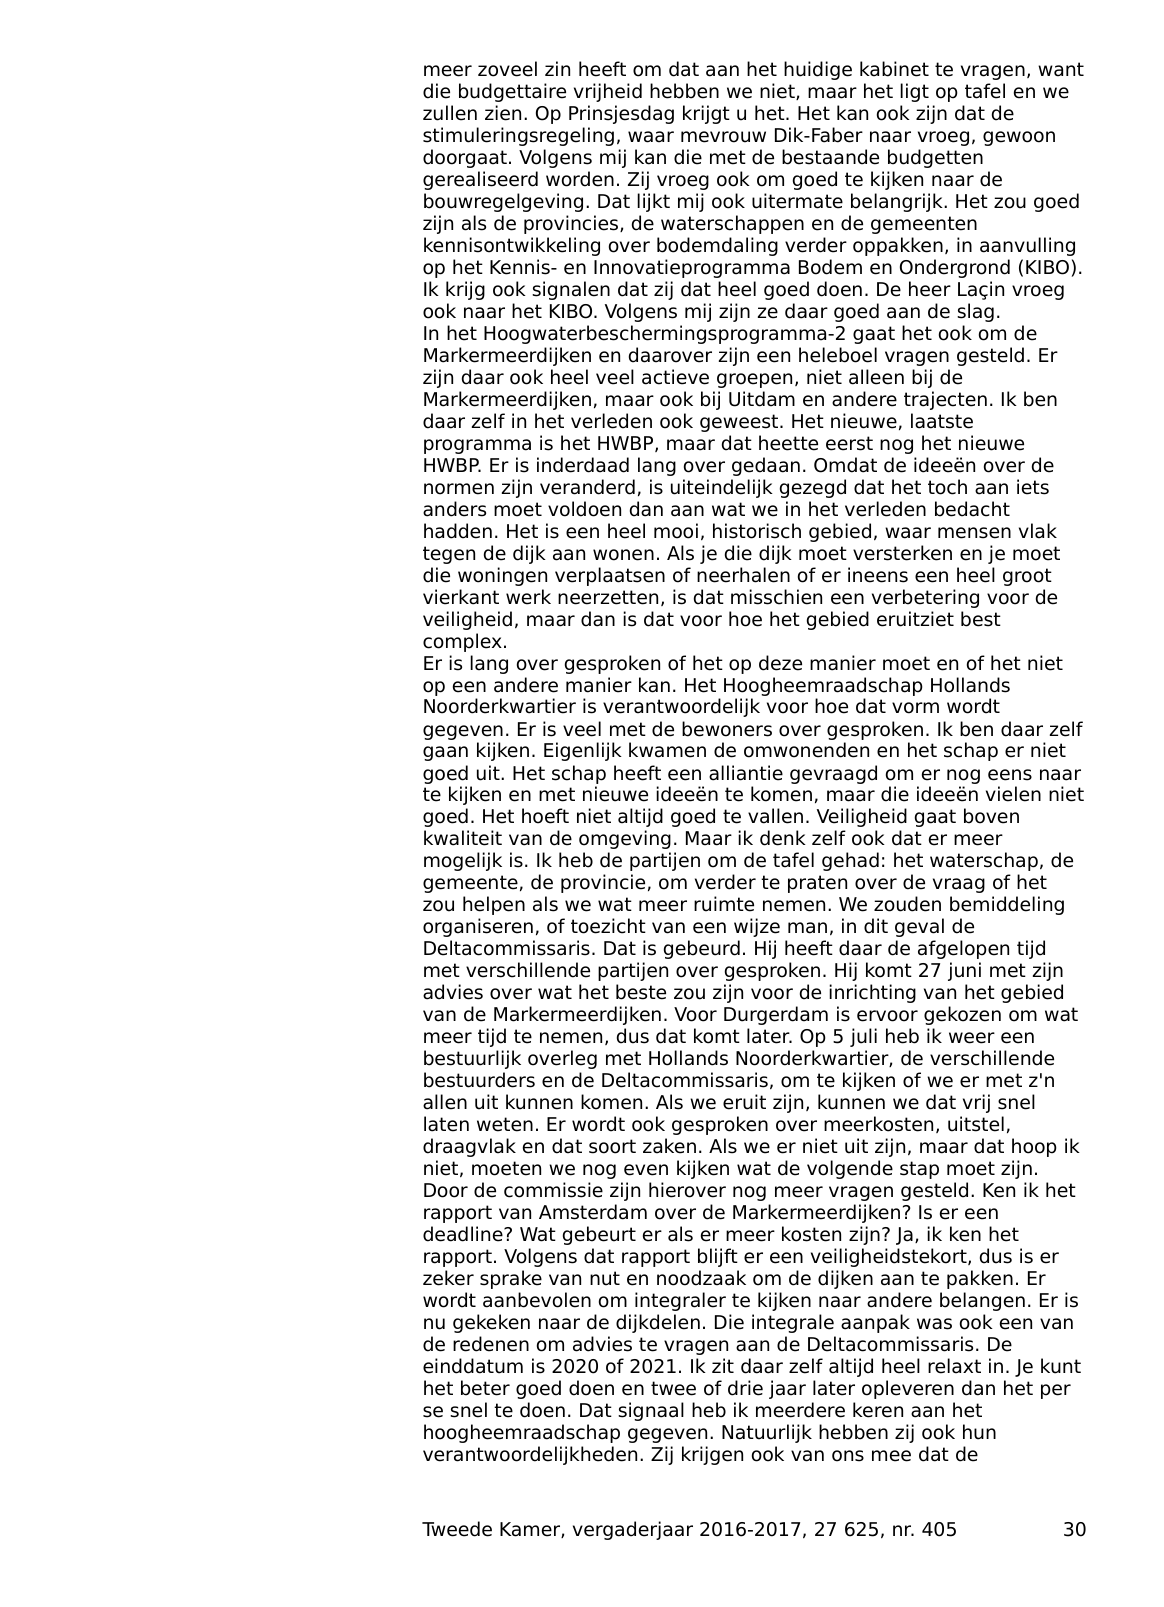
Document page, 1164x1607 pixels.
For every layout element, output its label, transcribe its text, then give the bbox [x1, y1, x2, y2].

text meer zoveel zin heeft om dat aan het huidige kabinet te vragen, want die budgettaire vrijheid hebben we niet, maar het ligt op tafel en we zullen zien. Op Prinsjesdag krijgt u het. Het kan ook zijn dat de stimuleringsregeling, waar mevrouw Dik-Faber naar vroeg, gewoon doorgaat. Volgens mij kan die met de bestaande budgetten gerealiseerd worden. Zij vroeg ook om goed te kijken naar de bouwregelgeving. Dat lijkt mij ook uitermate belangrijk. Het zou goed zijn als de provincies, de waterschappen en de gemeenten kennisontwikkeling over bodemdaling verder oppakken, in aanvulling op het Kennis- en Innovatieprogramma Bodem en Ondergrond (KIBO). Ik krijg ook signalen dat zij dat heel goed doen. De heer Laçin vroeg ook naar het KIBO. Volgens mij zijn ze daar goed aan de slag. [422, 59, 1087, 323]
text In het Hoogwaterbeschermingsprogramma-2 gaat het ook om de Markermeerdijken en daarover zijn een heleboel vragen gesteld. Er zijn daar ook heel veel actieve groepen, niet alleen bij de Markermeerdijken, maar ook bij Uitdam en andere trajecten. Ik ben daar zelf in het verleden ook geweest. Het nieuwe, laatste programma is het HWBP, maar dat heette eerst nog het nieuwe HWBP. Er is inderdaad lang over gedaan. Omdat de ideeën over de normen zijn veranderd, is uiteindelijk gezegd dat het toch aan iets anders moet voldoen dan aan wat we in het verleden bedacht hadden. Het is een heel mooi, historisch gebied, waar mensen vlak tegen de dijk aan wonen. Als je die dijk moet versterken en je moet die woningen verplaatsen of neerhalen of er ineens een heel groot vierkant werk neerzetten, is dat misschien een verbetering voor de veiligheid, maar dan is dat voor hoe het gebied eruitziet best complex. [422, 323, 1087, 652]
text Er is lang over gesproken of het op deze manier moet en of het niet op een andere manier kan. Het Hoogheemraadschap Hollands Noorderkwartier is verantwoordelijk voor hoe dat vorm wordt gegeven. Er is veel met de bewoners over gesproken. Ik ben daar zelf gaan kijken. Eigenlijk kwamen de omwonenden en het schap er niet goed uit. Het schap heeft een alliantie gevraagd om er nog eens naar te kijken en met nieuwe ideeën te komen, maar die ideeën vielen niet goed. Het hoeft niet altijd goed te vallen. Veiligheid gaat boven kwaliteit van de omgeving. Maar ik denk zelf ook dat er meer mogelijk is. Ik heb de partijen om de tafel gehad: het waterschap, de gemeente, de provincie, om verder te praten over de vraag of het zou helpen als we wat meer ruimte nemen. We zouden bemiddeling organiseren, of toezicht van een wijze man, in dit geval de Deltacommissaris. Dat is gebeurd. Hij heeft daar de afgelopen tijd met verschillende partijen over gesproken. Hij komt 27 juni met zijn advies over wat het beste zou zijn voor de inrichting van het gebied van de Markermeerdijken. Voor Durgerdam is ervoor gekozen om wat meer tijd te nemen, dus dat komt later. Op 5 juli heb ik weer een bestuurlijk overleg met Hollands Noorderkwartier, de verschillende bestuurders en de Deltacommissaris, om te kijken of we er met z'n allen uit kunnen komen. Als we eruit zijn, kunnen we dat vrij snel laten weten. Er wordt ook gesproken over meerkosten, uitstel, draagvlak en dat soort zaken. Als we er niet uit zijn, maar dat hoop ik niet, moeten we nog even kijken wat de volgende stap moet zijn. [422, 652, 1087, 1180]
text Door de commissie zijn hierover nog meer vragen gesteld. Ken ik het rapport van Amsterdam over de Markermeerdijken? Is er een deadline? Wat gebeurt er als er meer kosten zijn? Ja, ik ken het rapport. Volgens dat rapport blijft er een veiligheidstekort, dus is er zeker sprake van nut en noodzaak om de dijken aan te pakken. Er wordt aanbevolen om integraler te kijken naar andere belangen. Er is nu gekeken naar de dijkdelen. Die integrale aanpak was ook een van de redenen om advies te vragen aan de Deltacommissaris. De einddatum is 2020 of 2021. Ik zit daar zelf altijd heel relaxt in. Je kunt het beter goed doen en twee of drie jaar later opleveren dan het per se snel te doen. Dat signaal heb ik meerdere keren aan het hoogheemraadschap gegeven. Natuurlijk hebben zij ook hun verantwoordelijkheden. Zij krijgen ook van ons mee dat de [422, 1180, 1087, 1466]
